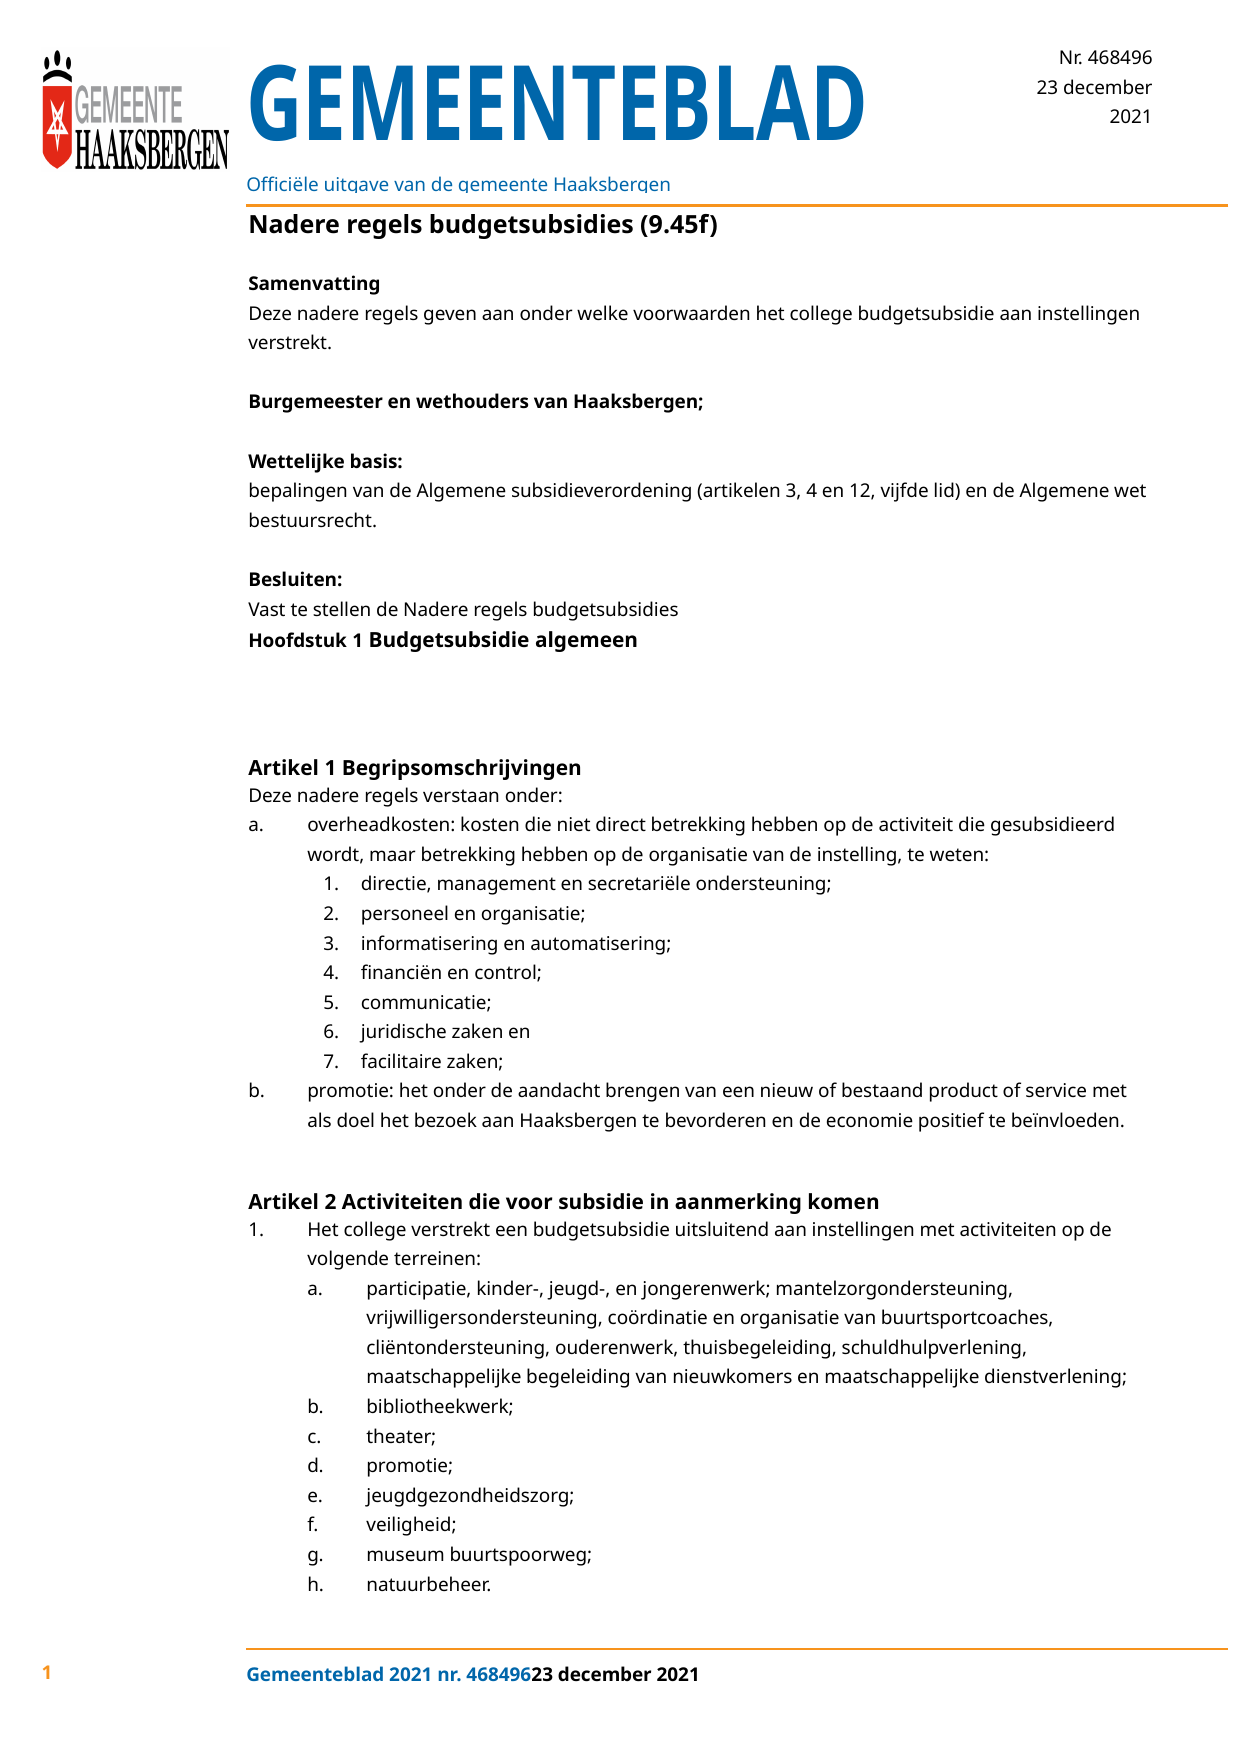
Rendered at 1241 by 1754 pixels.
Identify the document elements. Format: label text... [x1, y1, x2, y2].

list personeel en organisatie; [323, 900, 1152, 926]
list directie, management en secretariële ondersteuning; [323, 871, 1152, 896]
text Vast te stellen de Nadere regels budgetsubsidies [248, 596, 1152, 621]
list informatisering en automatisering; [323, 930, 1152, 956]
text Deze nadere regels verstaan onder: [248, 782, 1152, 808]
list theater; [307, 1423, 1152, 1448]
list promotie: het onder de aandacht brengen van een nieuw of bestaand product of service met als doel het bezoek aan Haaksbergen te bevorderen en de economie positief te beïnvloeden. [248, 1078, 1152, 1133]
list bibliotheekwerk; [307, 1393, 1152, 1419]
text Samenvatting [248, 270, 1152, 296]
list overheadkosten: kosten die niet direct betrekking hebben op de activiteit die gesubsidieerd wordt, maar betrekking hebben op de organisatie van de instelling, te weten: [248, 811, 1152, 867]
text bepalingen van de Algemene subsidieverordening (artikelen 3, 4 en 12, vijfde lid) en de Algemene wet bestuursrecht. [248, 477, 1152, 533]
list facilitaire zaken; [323, 1048, 1152, 1074]
list natuurbeheer. [307, 1571, 1152, 1596]
list jeugdgezondheidszorg; [307, 1482, 1152, 1508]
list promotie; [307, 1452, 1152, 1478]
list Het college verstrekt een budgetsubsidie uitsluitend aan instellingen met activiteiten op de volgende terreinen: [248, 1216, 1152, 1271]
text Besluiten: [248, 566, 1152, 592]
text Hoofdstuk 1 Budgetsubsidie algemeen [248, 625, 1152, 654]
list communicatie; [323, 989, 1152, 1015]
text Artikel 2 Activiteiten die voor subsidie in aanmerking komen [248, 1187, 1152, 1216]
text Wettelijke basis: [248, 448, 1152, 473]
text Nadere regels budgetsubsidies (9.45f) [248, 207, 1152, 241]
list veiligheid; [307, 1512, 1152, 1537]
text Deze nadere regels geven aan onder welke voorwaarden het college budgetsubsidie aan instellingen verstrekt. [248, 300, 1152, 355]
text Artikel 1 Begripsomschrijvingen [248, 753, 1152, 782]
list museum buurtspoorweg; [307, 1541, 1152, 1567]
list juridische zaken en [323, 1018, 1152, 1044]
picture [41, 47, 231, 172]
list financiën en control; [323, 959, 1152, 985]
text Burgemeester en wethouders van Haaksbergen; [248, 389, 1152, 414]
list participatie, kinder-, jeugd-, en jongerenwerk; mantelzorgondersteuning, vrijwilligersondersteuning, coördinatie en organisatie van buurtsportcoaches, cliëntondersteuning, ouderenwerk, thuisbegeleiding, schuldhulpverlening, maatschappelijke begeleiding van nieuwkomers en maatschappelijke dienstverlening; [307, 1275, 1152, 1389]
